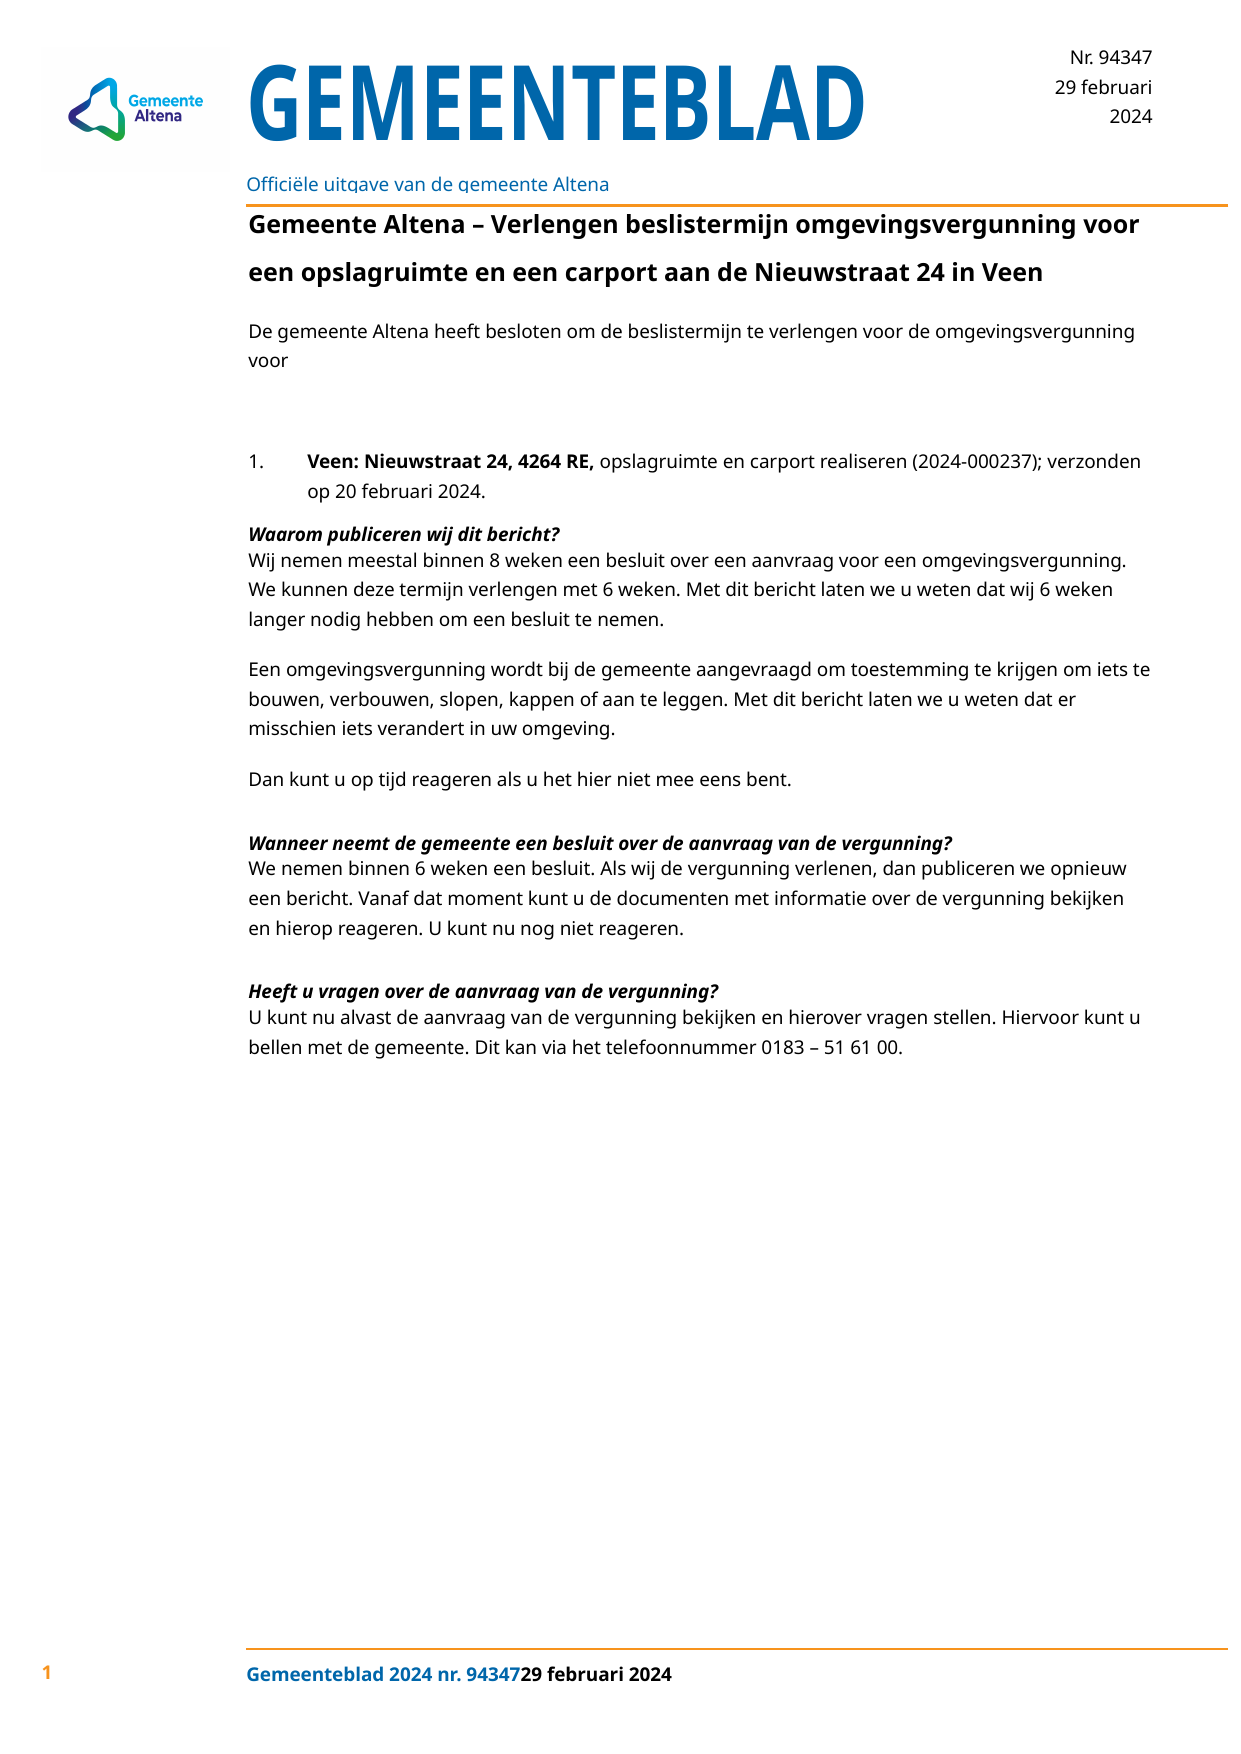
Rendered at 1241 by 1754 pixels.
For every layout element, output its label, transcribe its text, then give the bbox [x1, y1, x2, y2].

list Veen: Nieuwstraat 24, 4264 RE, opslagruimte en carport realiseren (2024-000237); verzonden op 20 februari 2024. [248, 448, 1152, 504]
text Waarom publiceren wij dit bericht? [248, 521, 1152, 547]
text Heeft u vragen over de aanvraag van de vergunning? [248, 979, 1152, 1004]
text Wij nemen meestal binnen 8 weken een besluit over een aanvraag voor een omgevingsvergunning. We kunnen deze termijn verlengen met 6 weken. Met dit bericht laten we u weten dat wij 6 weken langer nodig hebben om een besluit te nemen. [248, 547, 1152, 632]
text Wanneer neemt de gemeente een besluit over de aanvraag van de vergunning? [248, 830, 1152, 856]
picture [41, 47, 231, 172]
text Dan kunt u op tijd reageren als u het hier niet mee eens bent. [248, 766, 1152, 792]
text De gemeente Altena heeft besloten om de beslistermijn te verlengen voor de omgevingsvergunning voor [248, 318, 1152, 373]
text Een omgevingsvergunning wordt bij de gemeente aangevraagd om toestemming te krijgen om iets te bouwen, verbouwen, slopen, kappen of aan te leggen. Met dit bericht laten we u weten dat er misschien iets verandert in uw omgeving. [248, 656, 1152, 741]
text We nemen binnen 6 weken een besluit. Als wij de vergunning verlenen, dan publiceren we opnieuw een bericht. Vanaf dat moment kunt u de documenten met informatie over de vergunning bekijken en hierop reageren. U kunt nu nog niet reageren. [248, 856, 1152, 941]
text U kunt nu alvast de aanvraag van de vergunning bekijken en hierover vragen stellen. Hiervoor kunt u bellen met de gemeente. Dit kan via het telefoonnummer 0183 – 51 61 00. [248, 1004, 1152, 1060]
text Gemeente Altena – Verlengen beslistermijn omgevingsvergunning voor een opslagruimte en een carport aan de Nieuwstraat 24 in Veen [248, 207, 1152, 288]
